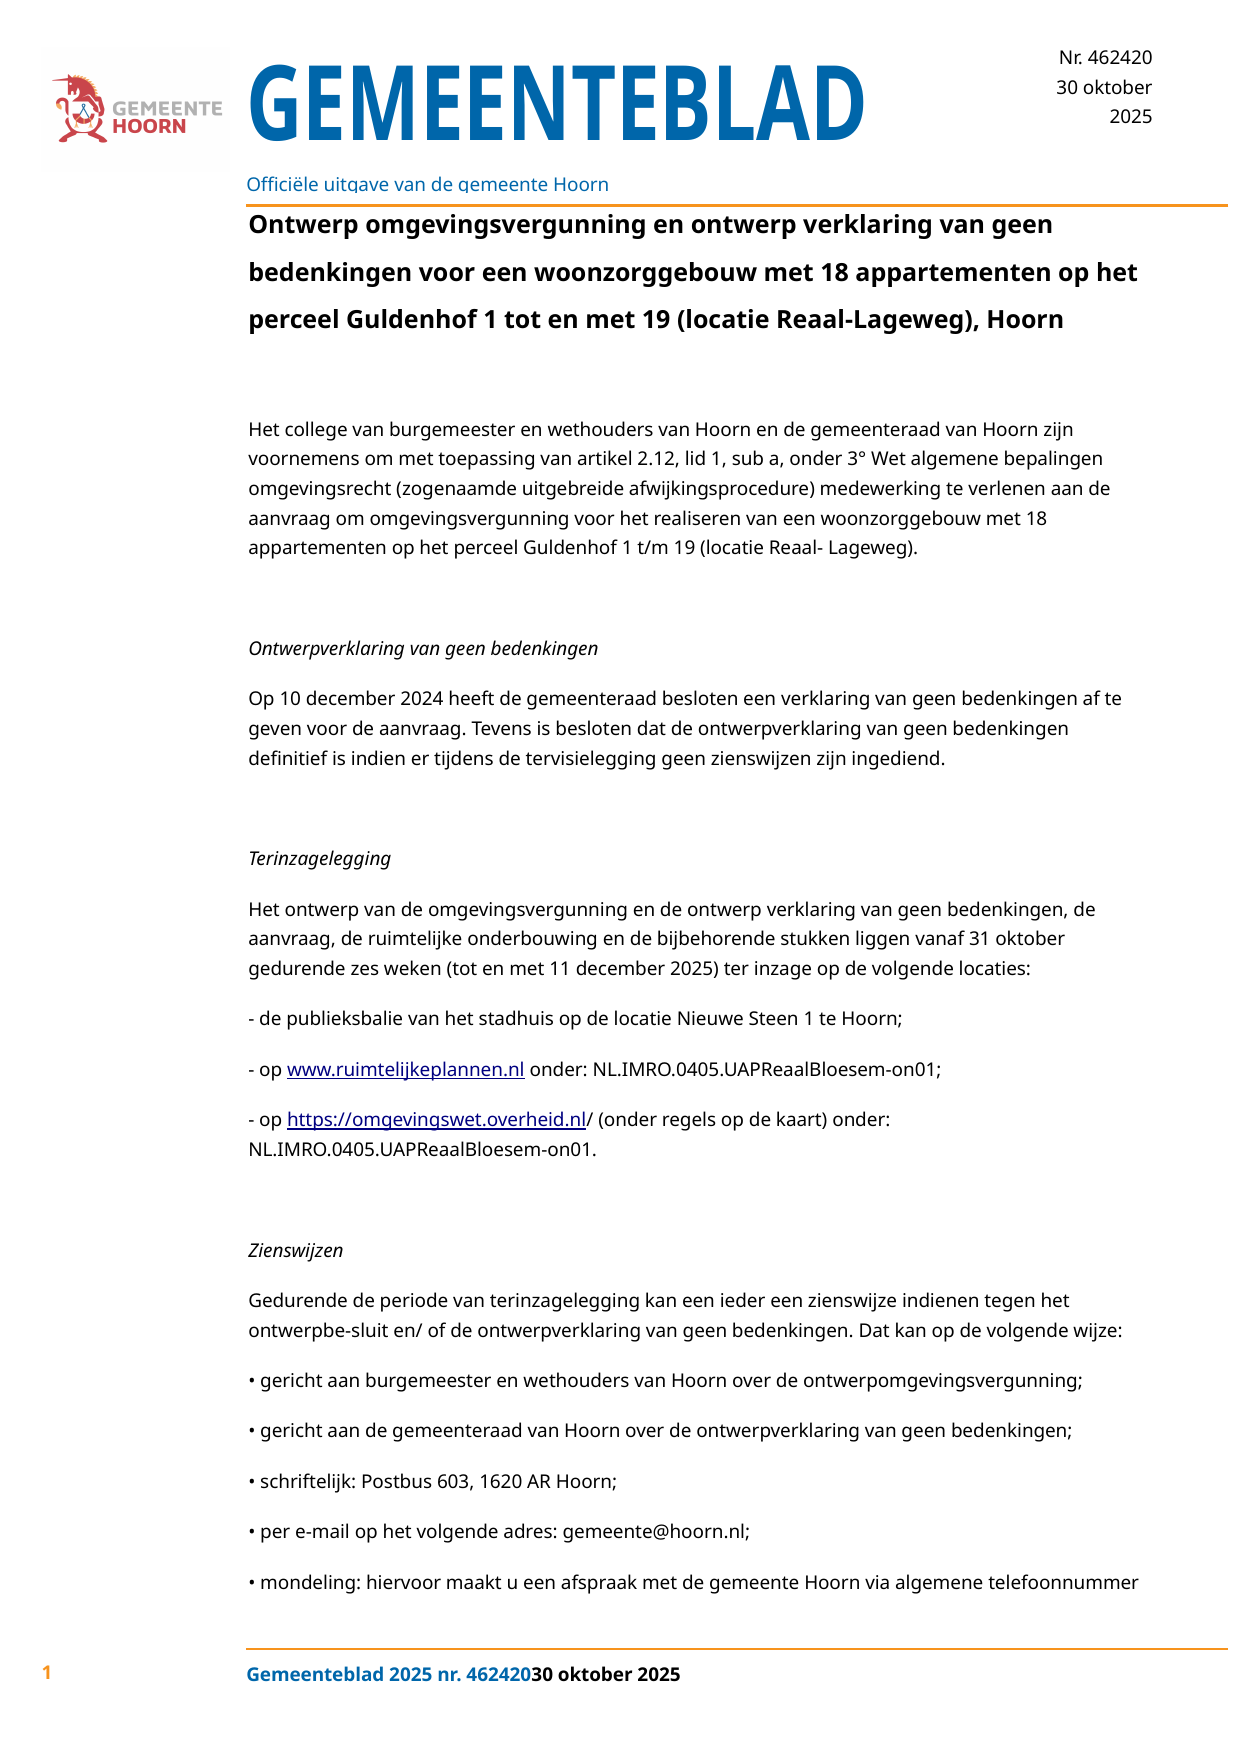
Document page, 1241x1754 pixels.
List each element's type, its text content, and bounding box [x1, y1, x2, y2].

text Ontwerpverklaring van geen bedenkingen [248, 635, 1152, 661]
text Ontwerp omgevingsvergunning en ontwerp verklaring van geen bedenkingen voor een woonzorggebouw met 18 appartementen op het perceel Guldenhof 1 tot en met 19 (locatie Reaal-Lageweg), Hoorn [248, 207, 1152, 336]
text - de publieksbalie van het stadhuis op de locatie Nieuwe Steen 1 te Hoorn; [248, 1006, 1152, 1031]
text • per e-mail op het volgende adres: gemeente@hoorn.nl; [248, 1518, 1152, 1544]
text - op www.ruimtelijkeplannen.nl onder: NL.IMRO.0405.UAPReaalBloesem-on01; [248, 1056, 1152, 1082]
picture [41, 47, 231, 172]
text Op 10 december 2024 heeft de gemeenteraad besloten een verklaring van geen bedenkingen af te geven voor de aanvraag. Tevens is besloten dat de ontwerpverklaring van geen bedenkingen definitief is indien er tijdens de tervisielegging geen zienswijzen zijn ingediend. [248, 686, 1152, 770]
text • gericht aan de gemeenteraad van Hoorn over de ontwerpverklaring van geen bedenkingen; [248, 1418, 1152, 1443]
text Het ontwerp van de omgevingsvergunning en de ontwerp verklaring van geen bedenkingen, de aanvraag, de ruimtelijke onderbouwing en de bijbehorende stukken liggen vanaf 31 oktober gedurende zes weken (tot en met 11 december 2025) ter inzage op de volgende locaties: [248, 896, 1152, 981]
text Het college van burgemeester en wethouders van Hoorn en de gemeenteraad van Hoorn zijn voornemens om met toepassing van artikel 2.12, lid 1, sub a, onder 3° Wet algemene bepalingen omgevingsrecht (zogenaamde uitgebreide afwijkingsprocedure) medewerking te verlenen aan de aanvraag om omgevingsvergunning voor het realiseren van een woonzorggebouw met 18 appartementen op het perceel Guldenhof 1 t/m 19 (locatie Reaal- Lageweg). [248, 416, 1152, 560]
text Zienswijzen [248, 1237, 1152, 1262]
text • schriftelijk: Postbus 603, 1620 AR Hoorn; [248, 1468, 1152, 1494]
text • gericht aan burgemeester en wethouders van Hoorn over de ontwerpomgevingsvergunning; [248, 1367, 1152, 1393]
text • mondeling: hiervoor maakt u een afspraak met de gemeente Hoorn via algemene telefoonnummer [248, 1569, 1152, 1594]
text Gedurende de periode van terinzagelegging kan een ieder een zienswijze indienen tegen het ontwerpbe-sluit en/ of de ontwerpverklaring van geen bedenkingen. Dat kan op de volgende wijze: [248, 1287, 1152, 1342]
text - op https://omgevingswet.overheid.nl/ (onder regels op de kaart) onder: NL.IMRO.0405.UAPReaalBloesem-on01. [248, 1106, 1152, 1162]
text Terinzagelegging [248, 846, 1152, 871]
